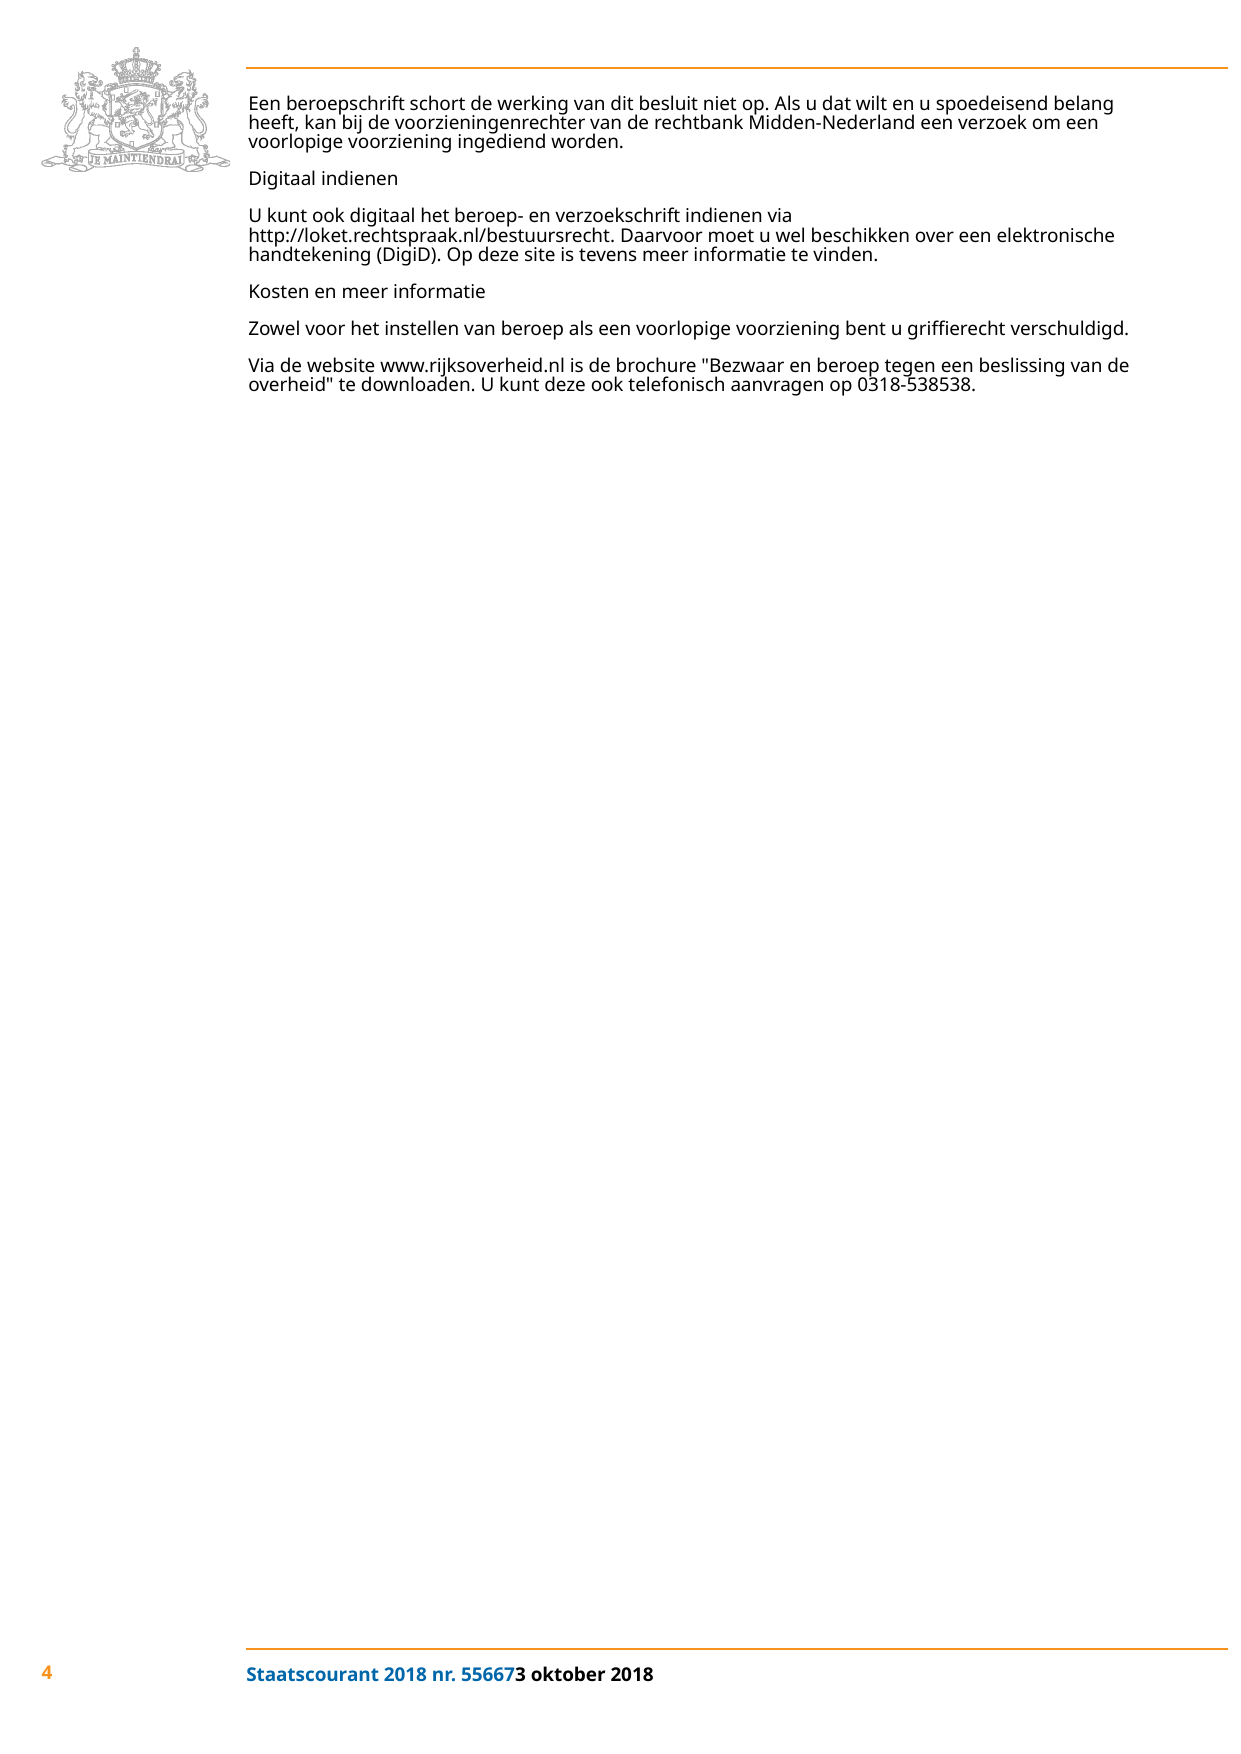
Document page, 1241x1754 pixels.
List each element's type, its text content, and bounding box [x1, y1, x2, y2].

text Kosten en meer informatie [248, 283, 1152, 302]
text Via de website www.rijksoverheid.nl is de brochure "Bezwaar en beroep tegen een beslissing van de overheid" te downloaden. U kunt deze ook telefonisch aanvragen op 0318-538538. [248, 357, 1152, 395]
text U kunt ook digitaal het beroep- en verzoekschrift indienen via http://loket.rechtspraak.nl/bestuursrecht. Daarvoor moet u wel beschikken over een elektronische handtekening (DigiD). Op deze site is tevens meer informatie te vinden. [248, 207, 1152, 265]
text Zowel voor het instellen van beroep als een voorlopige voorziening bent u griffierecht verschuldigd. [248, 320, 1152, 339]
text Digitaal indienen [248, 170, 1152, 189]
picture [41, 47, 231, 172]
text Een beroepschrift schort de werking van dit besluit niet op. Als u dat wilt en u spoedeisend belang heeft, kan bij de voorzieningenrechter van de rechtbank Midden-Nederland een verzoek om een voorlopige voorziening ingediend worden. [248, 95, 1152, 153]
